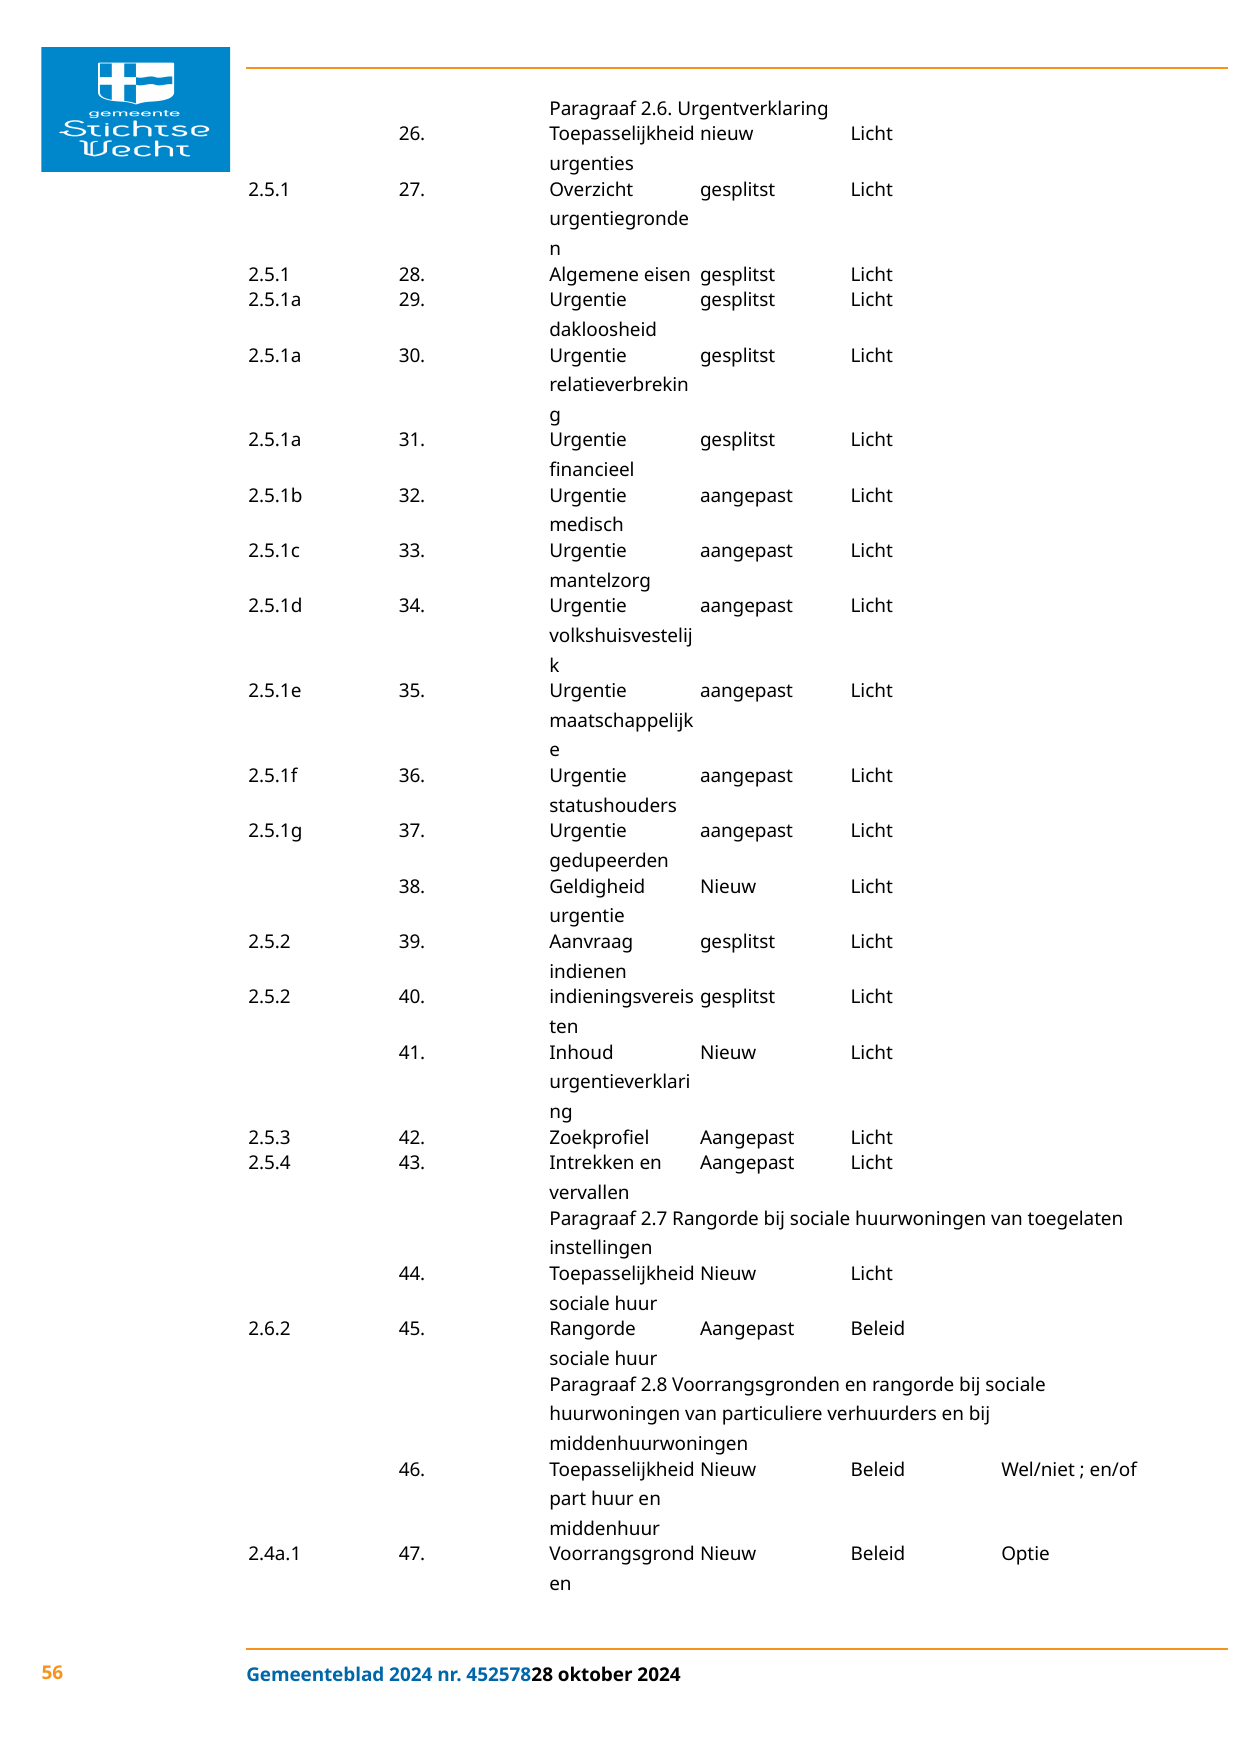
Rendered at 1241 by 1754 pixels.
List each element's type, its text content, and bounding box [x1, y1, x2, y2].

table_cell Beleid [850, 1541, 1001, 1596]
table_cell gesplitst [700, 342, 850, 427]
table_cell Licht [850, 342, 1001, 427]
table_cell Licht [850, 1039, 1001, 1124]
table_cell [1001, 1316, 1152, 1371]
table_cell [248, 95, 398, 121]
table_cell [399, 763, 549, 818]
table_cell [399, 176, 549, 261]
table_cell [399, 95, 549, 121]
table_cell [399, 350, 406, 361]
table_cell Toepasselijkheid part huur en middenhuur [549, 1456, 700, 1541]
table_cell [1001, 261, 1152, 286]
table_cell [399, 984, 549, 1039]
table_cell Beleid [850, 1456, 1001, 1541]
picture [137, 63, 174, 103]
table_cell Licht [850, 482, 1001, 537]
table_cell Licht [850, 984, 1001, 1039]
table_cell [248, 1039, 398, 1124]
table_cell gesplitst [700, 928, 850, 984]
table_cell 2.5.1g [248, 818, 398, 873]
table_cell Licht [850, 176, 1001, 261]
table_cell [399, 1205, 549, 1260]
table_cell [248, 873, 398, 928]
table_cell [399, 490, 406, 501]
table_cell Nieuw [700, 1039, 850, 1124]
table_cell Wel/niet ; en/of [1001, 1456, 1152, 1541]
table_cell [399, 936, 406, 947]
table_cell Rangorde sociale huur [549, 1316, 700, 1371]
table_cell Nieuw [700, 873, 850, 928]
table_cell Urgentie statushouders [549, 763, 700, 818]
table_cell Licht [850, 593, 1001, 677]
table_cell 2.5.1a [248, 427, 398, 482]
table_cell gesplitst [700, 286, 850, 342]
table_cell [399, 261, 549, 286]
table_cell [399, 1150, 549, 1205]
table_cell 2.5.1a [248, 342, 398, 427]
table_cell Paragraaf 2.6. Urgentverklaring [549, 95, 1152, 121]
table_cell [1001, 176, 1152, 261]
table_cell [399, 1456, 549, 1541]
table_cell [399, 928, 549, 984]
table_cell 2.5.2 [248, 928, 398, 984]
table_cell Inhoud urgentieverklaring [549, 1039, 700, 1124]
table_cell Licht [850, 678, 1001, 762]
table_cell Urgentie maatschappelijke [549, 678, 700, 762]
table_cell Urgentie financieel [549, 427, 700, 482]
table_cell Licht [850, 286, 1001, 342]
table_cell [399, 685, 406, 696]
table_cell aangepast [700, 537, 850, 593]
table_cell Geldigheid urgentie [549, 873, 700, 928]
table_cell Voorrangsgronden [549, 1541, 700, 1596]
table_cell [1001, 1039, 1152, 1124]
table_cell [1001, 763, 1152, 818]
table_cell [248, 1371, 398, 1456]
table_cell Licht [850, 873, 1001, 928]
table_cell Licht [850, 427, 1001, 482]
table_cell [399, 537, 549, 593]
table_cell aangepast [700, 818, 850, 873]
table_cell Paragraaf 2.7 Rangorde bij sociale huurwoningen van toegelaten instellingen [549, 1205, 1152, 1260]
table_cell [248, 121, 398, 176]
table_cell [399, 342, 549, 427]
table_cell 2.6.2 [248, 1316, 398, 1371]
table_cell [1001, 1124, 1152, 1149]
table_cell Licht [850, 818, 1001, 873]
table_cell gesplitst [700, 176, 850, 261]
table_cell [399, 427, 549, 482]
table_cell aangepast [700, 593, 850, 677]
table_cell Licht [850, 261, 1001, 286]
table_cell Urgentie dakloosheid [549, 286, 700, 342]
table_cell Toepasselijkheid urgenties [549, 121, 700, 176]
table_cell [399, 881, 406, 892]
table_cell Licht [850, 1260, 1001, 1316]
table_cell [1001, 984, 1152, 1039]
table_cell Licht [850, 1124, 1001, 1149]
table_cell gesplitst [700, 984, 850, 1039]
table_cell aangepast [700, 763, 850, 818]
table_cell [1001, 1260, 1152, 1316]
table_cell 2.4a.1 [248, 1541, 398, 1596]
table_cell [399, 825, 406, 836]
table_cell [248, 1205, 398, 1260]
table_cell Licht [850, 537, 1001, 593]
table_cell [399, 818, 549, 873]
table_cell [399, 600, 406, 611]
table_cell Nieuw [700, 1541, 850, 1596]
table_cell [1001, 1150, 1152, 1205]
table_cell [248, 1456, 398, 1541]
table_cell 2.5.1c [248, 537, 398, 593]
table_cell Licht [850, 763, 1001, 818]
table_cell [399, 286, 549, 342]
table_cell 2.5.1 [248, 176, 398, 261]
table_cell [1001, 537, 1152, 593]
table_cell Urgentie relatieverbreking [549, 342, 700, 427]
table_cell [399, 434, 406, 445]
table_cell [399, 678, 549, 762]
table_cell aangepast [700, 678, 850, 762]
table_cell Zoekprofiel [549, 1124, 700, 1149]
table_cell Intrekken en vervallen [549, 1150, 700, 1205]
table_cell 2.5.3 [248, 1124, 398, 1149]
table_cell [1001, 593, 1152, 677]
table_cell Beleid [850, 1316, 1001, 1371]
table_cell Urgentie volkshuisvestelijk [549, 593, 700, 677]
table_cell Urgentie gedupeerden [549, 818, 700, 873]
table_cell Algemene eisen [549, 261, 700, 286]
table_cell Optie [1001, 1541, 1152, 1596]
table_cell Urgentie medisch [549, 482, 700, 537]
table_cell [399, 593, 549, 677]
table_cell Nieuw [700, 1260, 850, 1316]
table_cell 2.5.2 [248, 984, 398, 1039]
table_cell [1001, 678, 1152, 762]
table_cell [1001, 818, 1152, 873]
table_cell 2.5.1d [248, 593, 398, 677]
table_cell 2.5.4 [248, 1150, 398, 1205]
table_cell [1001, 427, 1152, 482]
table_cell [1001, 873, 1152, 928]
table_cell [399, 1124, 549, 1149]
table_cell [399, 1541, 549, 1596]
table_cell [1001, 928, 1152, 984]
table_cell [399, 770, 406, 781]
table_cell Aangepast [700, 1150, 850, 1205]
table_cell [399, 1371, 549, 1456]
table_cell 2.5.1b [248, 482, 398, 537]
table_cell Paragraaf 2.8 Voorrangsgronden en rangorde bij sociale huurwoningen van particuliere verhuurders en bij middenhuurwoningen [549, 1371, 1152, 1456]
table_cell Overzicht urgentiegronden [549, 176, 700, 261]
table_cell indieningsvereisten [549, 984, 700, 1039]
table_cell 2.5.1f [248, 763, 398, 818]
table_cell [1001, 121, 1152, 176]
table_cell [399, 1260, 549, 1316]
picture [99, 63, 135, 101]
table_cell [399, 545, 406, 556]
table_cell [1001, 342, 1152, 427]
table_cell Licht [850, 121, 1001, 176]
table_cell gesplitst [700, 427, 850, 482]
table_cell Toepasselijkheid sociale huur [549, 1260, 700, 1316]
table_cell [248, 1260, 398, 1316]
table_cell [1001, 482, 1152, 537]
table_cell Aangepast [700, 1124, 850, 1149]
table_cell [399, 1316, 549, 1371]
table_cell Aangepast [700, 1316, 850, 1371]
table_cell Aanvraag indienen [549, 928, 700, 984]
table_cell 2.5.1 [248, 261, 398, 286]
table_cell Nieuw [700, 1456, 850, 1541]
table_cell aangepast [700, 482, 850, 537]
table_cell Licht [850, 928, 1001, 984]
table_cell [399, 482, 549, 537]
table_cell Urgentie mantelzorg [549, 537, 700, 593]
table_cell Licht [850, 1150, 1001, 1205]
table_cell [399, 1039, 549, 1124]
table_cell gesplitst [700, 261, 850, 286]
table_cell [399, 873, 549, 928]
table_cell nieuw [700, 121, 850, 176]
table_cell 2.5.1a [248, 286, 398, 342]
table_cell [399, 121, 549, 176]
table_cell 2.5.1e [248, 678, 398, 762]
table_cell [1001, 286, 1152, 342]
